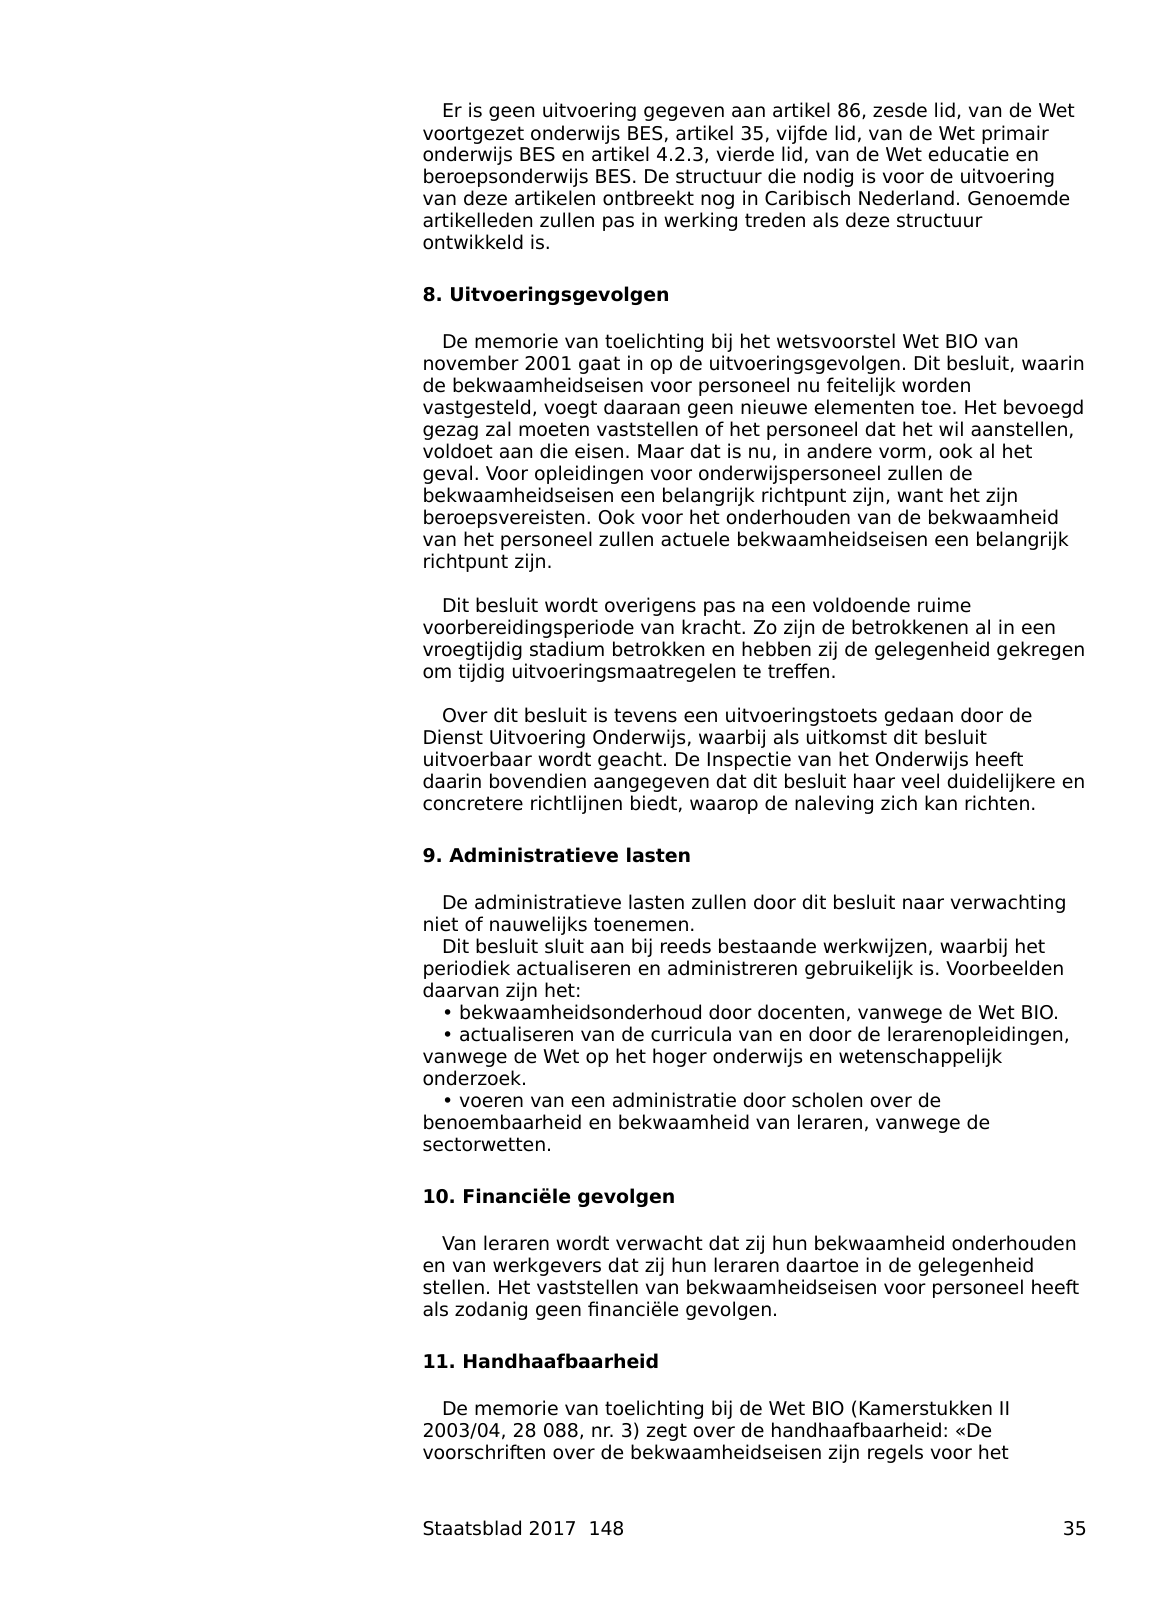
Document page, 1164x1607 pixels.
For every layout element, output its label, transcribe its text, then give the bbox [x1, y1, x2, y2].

subtitle 11. Handhaafbaarheid [422, 1351, 1087, 1373]
text Dit besluit wordt overigens pas na een voldoende ruime voorbereidingsperiode van kracht. Zo zijn de betrokkenen al in een vroegtijdig stadium betrokken en hebben zij de gelegenheid gekregen om tijdig uitvoeringsmaatregelen te treffen. [422, 595, 1087, 683]
text De administratieve lasten zullen door dit besluit naar verwachting niet of nauwelijks toenemen. [422, 892, 1087, 936]
text • bekwaamheidsonderhoud door docenten, vanwege de Wet BIO. [422, 1002, 1087, 1024]
text De memorie van toelichting bij de Wet BIO (Kamerstukken II 2003/04, 28 088, nr. 3) zegt over de handhaafbaarheid: «De voorschriften over de bekwaamheidseisen zijn regels voor het [422, 1398, 1087, 1464]
subtitle 9. Administratieve lasten [422, 845, 1087, 867]
text Over dit besluit is tevens een uitvoeringstoets gedaan door de Dienst Uitvoering Onderwijs, waarbij als uitkomst dit besluit uitvoerbaar wordt geacht. De Inspectie van het Onderwijs heeft daarin bovendien aangegeven dat dit besluit haar veel duidelijkere en concretere richtlijnen biedt, waarop de naleving zich kan richten. [422, 705, 1087, 815]
subtitle 8. Uitvoeringsgevolgen [422, 284, 1087, 306]
subtitle 10. Financiële gevolgen [422, 1186, 1087, 1208]
text De memorie van toelichting bij het wetsvoorstel Wet BIO van november 2001 gaat in op de uitvoeringsgevolgen. Dit besluit, waarin de bekwaamheidseisen voor personeel nu feitelijk worden vastgesteld, voegt daaraan geen nieuwe elementen toe. Het bevoegd gezag zal moeten vaststellen of het personeel dat het wil aanstellen, voldoet aan die eisen. Maar dat is nu, in andere vorm, ook al het geval. Voor opleidingen voor onderwijspersoneel zullen de bekwaamheidseisen een belangrijk richtpunt zijn, want het zijn beroepsvereisten. Ook voor het onderhouden van de bekwaamheid van het personeel zullen actuele bekwaamheidseisen een belangrijk richtpunt zijn. [422, 331, 1087, 573]
text Er is geen uitvoering gegeven aan artikel 86, zesde lid, van de Wet voortgezet onderwijs BES, artikel 35, vijfde lid, van de Wet primair onderwijs BES en artikel 4.2.3, vierde lid, van de Wet educatie en beroepsonderwijs BES. De structuur die nodig is voor de uitvoering van deze artikelen ontbreekt nog in Caribisch Nederland. Genoemde artikelleden zullen pas in werking treden als deze structuur ontwikkeld is. [422, 100, 1087, 254]
text • voeren van een administratie door scholen over de benoembaarheid en bekwaamheid van leraren, vanwege de sectorwetten. [422, 1090, 1087, 1156]
text • actualiseren van de curricula van en door de lerarenopleidingen, vanwege de Wet op het hoger onderwijs en wetenschappelijk onderzoek. [422, 1024, 1087, 1090]
text Van leraren wordt verwacht dat zij hun bekwaamheid onderhouden en van werkgevers dat zij hun leraren daartoe in de gelegenheid stellen. Het vaststellen van bekwaamheidseisen voor personeel heeft als zodanig geen financiële gevolgen. [422, 1233, 1087, 1321]
text Dit besluit sluit aan bij reeds bestaande werkwijzen, waarbij het periodiek actualiseren en administreren gebruikelijk is. Voorbeelden daarvan zijn het: [422, 936, 1087, 1002]
